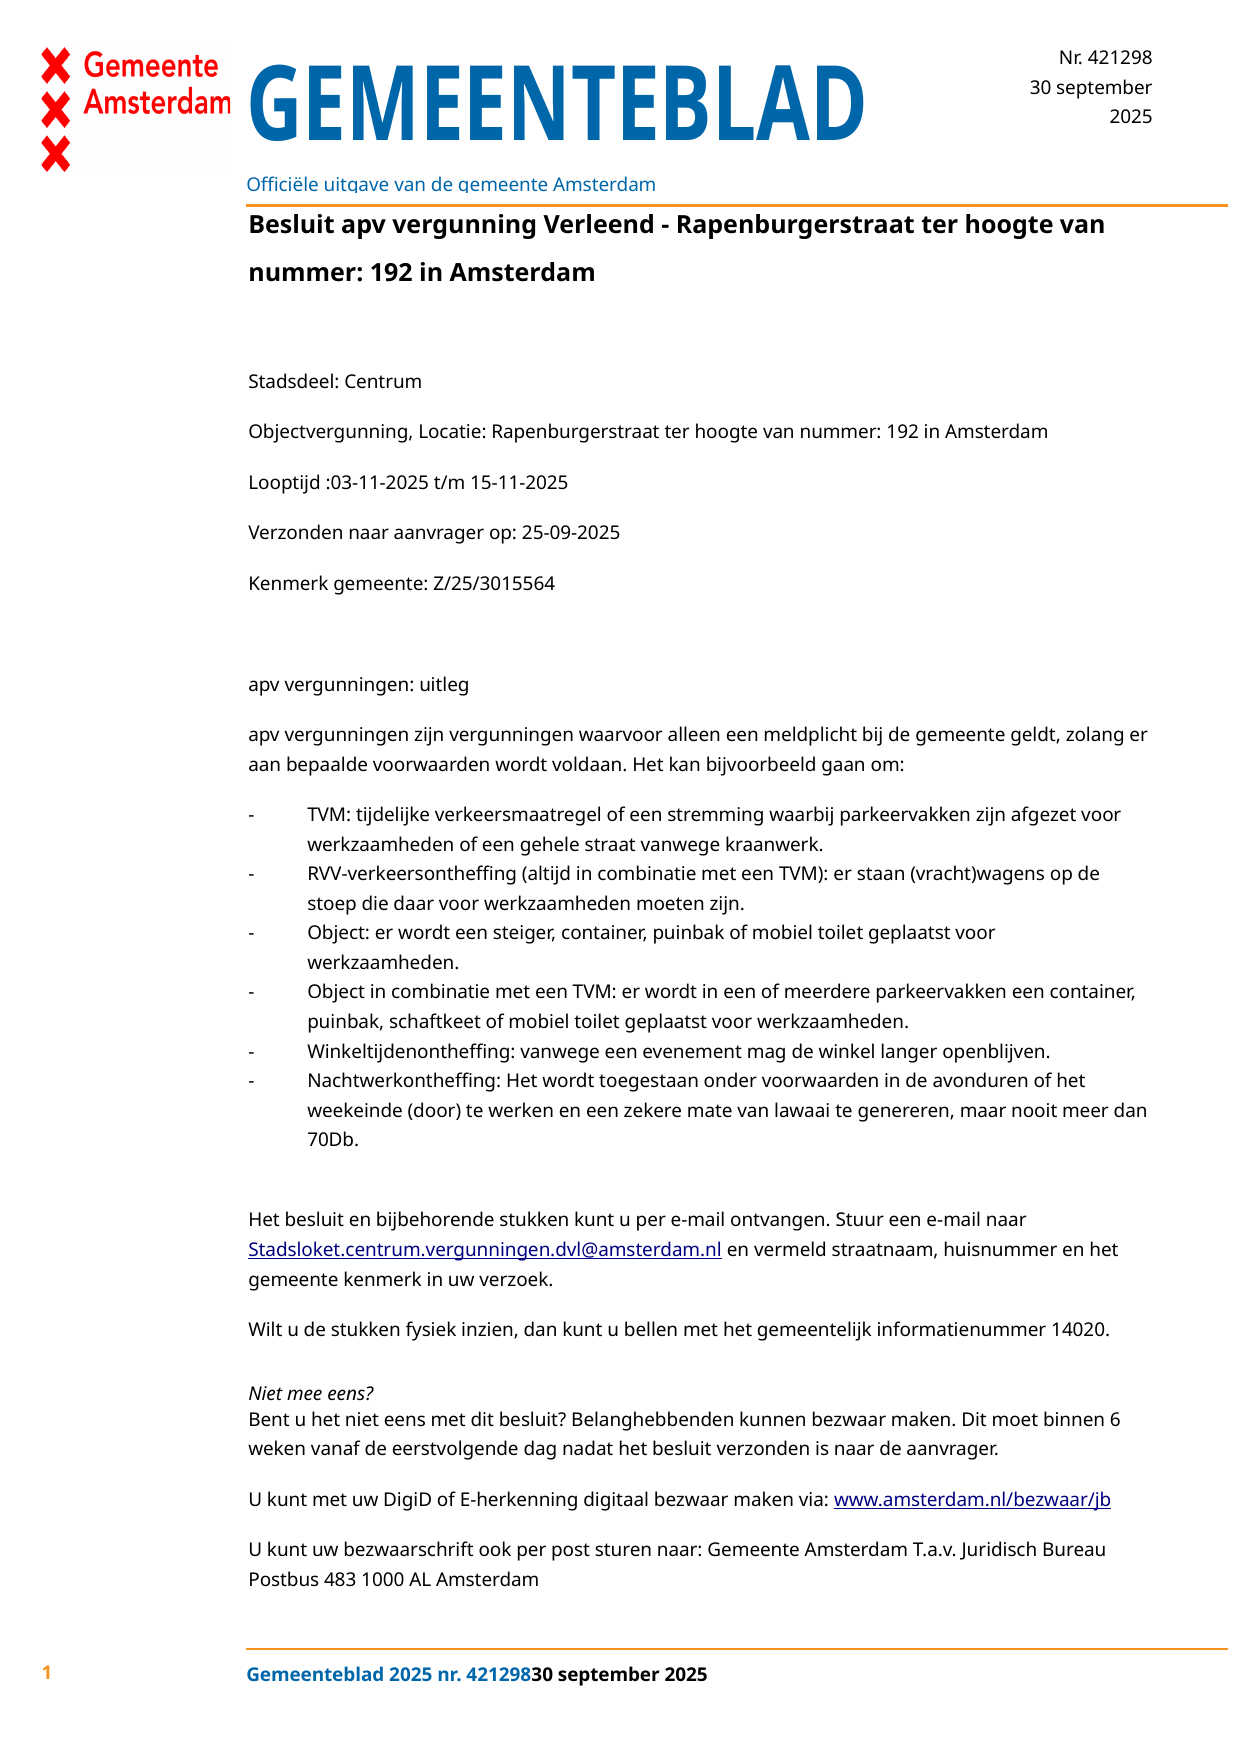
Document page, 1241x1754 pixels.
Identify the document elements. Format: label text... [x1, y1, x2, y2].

list RVV-verkeersontheffing (altijd in combinatie met een TVM): er staan (vracht)wagens op de stoep die daar voor werkzaamheden moeten zijn. [248, 860, 1152, 916]
list Nachtwerkontheffing: Het wordt toegestaan onder voorwaarden in de avonduren of het weekeinde (door) te werken en een zekere mate van lawaai te genereren, maar nooit meer dan 70Db. [248, 1067, 1152, 1152]
text Objectvergunning, Locatie: Rapenburgerstraat ter hoogte van nummer: 192 in Amsterdam [248, 419, 1152, 444]
text Looptijd :03-11-2025 t/m 15-11-2025 [248, 469, 1152, 495]
text Verzonden naar aanvrager op: 25-09-2025 [248, 519, 1152, 545]
text Besluit apv vergunning Verleend - Rapenburgerstraat ter hoogte van nummer: 192 in Amsterdam [248, 207, 1152, 288]
text Stadsdeel: Centrum [248, 368, 1152, 394]
text Wilt u de stukken fysiek inzien, dan kunt u bellen met het gemeentelijk informatienummer 14020. [248, 1316, 1152, 1342]
text Kenmerk gemeente: Z/25/3015564 [248, 570, 1152, 596]
picture [41, 47, 231, 172]
list Object: er wordt een steiger, container, puinbak of mobiel toilet geplaatst voor werkzaamheden. [248, 919, 1152, 975]
list Winkeltijdenontheffing: vanwege een evenement mag de winkel langer openblijven. [248, 1038, 1152, 1064]
list TVM: tijdelijke verkeersmaatregel of een stremming waarbij parkeervakken zijn afgezet voor werkzaamheden of een gehele straat vanwege kraanwerk. [248, 801, 1152, 857]
text U kunt met uw DigiD of E-herkenning digitaal bezwaar maken via: www.amsterdam.nl/bezwaar/jb [248, 1486, 1152, 1512]
text Het besluit en bijbehorende stukken kunt u per e-mail ontvangen. Stuur een e-mail naar Stadsloket.centrum.vergunningen.dvl@amsterdam.nl en vermeld straatnaam, huisnummer en het gemeente kenmerk in uw verzoek. [248, 1207, 1152, 1292]
text apv vergunningen: uitleg [248, 671, 1152, 697]
text apv vergunningen zijn vergunningen waarvoor alleen een meldplicht bij de gemeente geldt, zolang er aan bepaalde voorwaarden wordt voldaan. Het kan bijvoorbeeld gaan om: [248, 721, 1152, 777]
text U kunt uw bezwaarschrift ook per post sturen naar: Gemeente Amsterdam T.a.v. Juridisch Bureau Postbus 483 1000 AL Amsterdam [248, 1536, 1152, 1592]
text Niet mee eens? [248, 1380, 1152, 1406]
list Object in combinatie met een TVM: er wordt in een of meerdere parkeervakken een container, puinbak, schaftkeet of mobiel toilet geplaatst voor werkzaamheden. [248, 979, 1152, 1034]
text Bent u het niet eens met dit besluit? Belanghebbenden kunnen bezwaar maken. Dit moet binnen 6 weken vanaf de eerstvolgende dag nadat het besluit verzonden is naar de aanvrager. [248, 1406, 1152, 1461]
